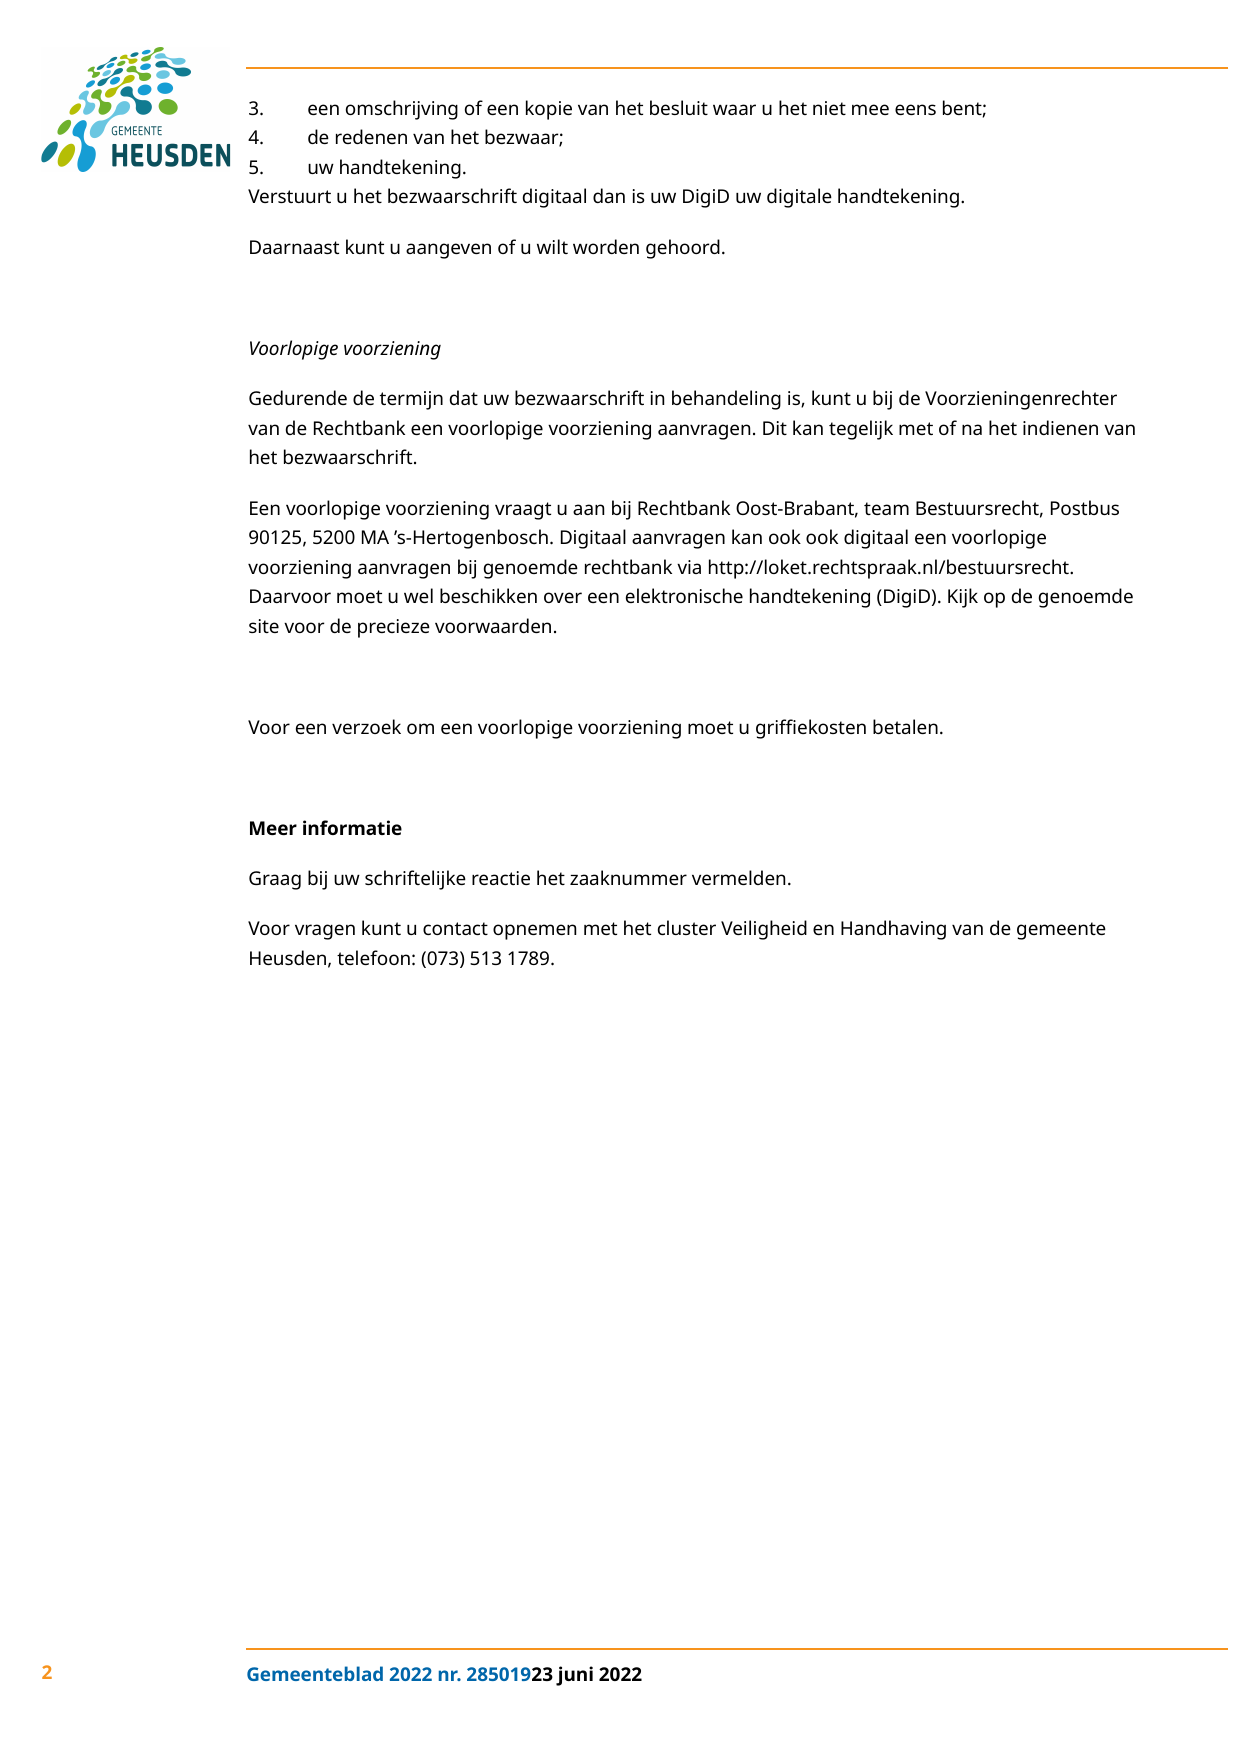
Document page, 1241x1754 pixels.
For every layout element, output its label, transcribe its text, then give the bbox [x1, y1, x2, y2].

text Voorlopige voorziening [248, 335, 1152, 361]
list de redenen van het bezwaar; [248, 124, 1152, 150]
text Graag bij uw schriftelijke reactie het zaaknummer vermelden. [248, 865, 1152, 891]
text Meer informatie [248, 815, 1152, 841]
picture [41, 47, 231, 172]
text Verstuurt u het bezwaarschrift digitaal dan is uw DigiD uw digitale handtekening. [248, 183, 1152, 209]
list een omschrijving of een kopie van het besluit waar u het niet mee eens bent; [248, 95, 1152, 121]
text Daarnaast kunt u aangeven of u wilt worden gehoord. [248, 234, 1152, 260]
text Gedurende de termijn dat uw bezwaarschrift in behandeling is, kunt u bij de Voorzieningenrechter van de Rechtbank een voorlopige voorziening aanvragen. Dit kan tegelijk met of na het indienen van het bezwaarschrift. [248, 385, 1152, 470]
text Een voorlopige voorziening vraagt u aan bij Rechtbank Oost-Brabant, team Bestuursrecht, Postbus 90125, 5200 MA ’s-Hertogenbosch. Digitaal aanvragen kan ook ook digitaal een voorlopige voorziening aanvragen bij genoemde rechtbank via http://loket.rechtspraak.nl/bestuursrecht. Daarvoor moet u wel beschikken over een elektronische handtekening (DigiD). Kijk op de genoemde site voor de precieze voorwaarden. [248, 495, 1152, 639]
list uw handtekening. [248, 154, 1152, 180]
text Voor vragen kunt u contact opnemen met het cluster Veiligheid en Handhaving van de gemeente Heusden, telefoon: (073) 513 1789. [248, 916, 1152, 971]
text Voor een verzoek om een voorlopige voorziening moet u griffiekosten betalen. [248, 714, 1152, 740]
